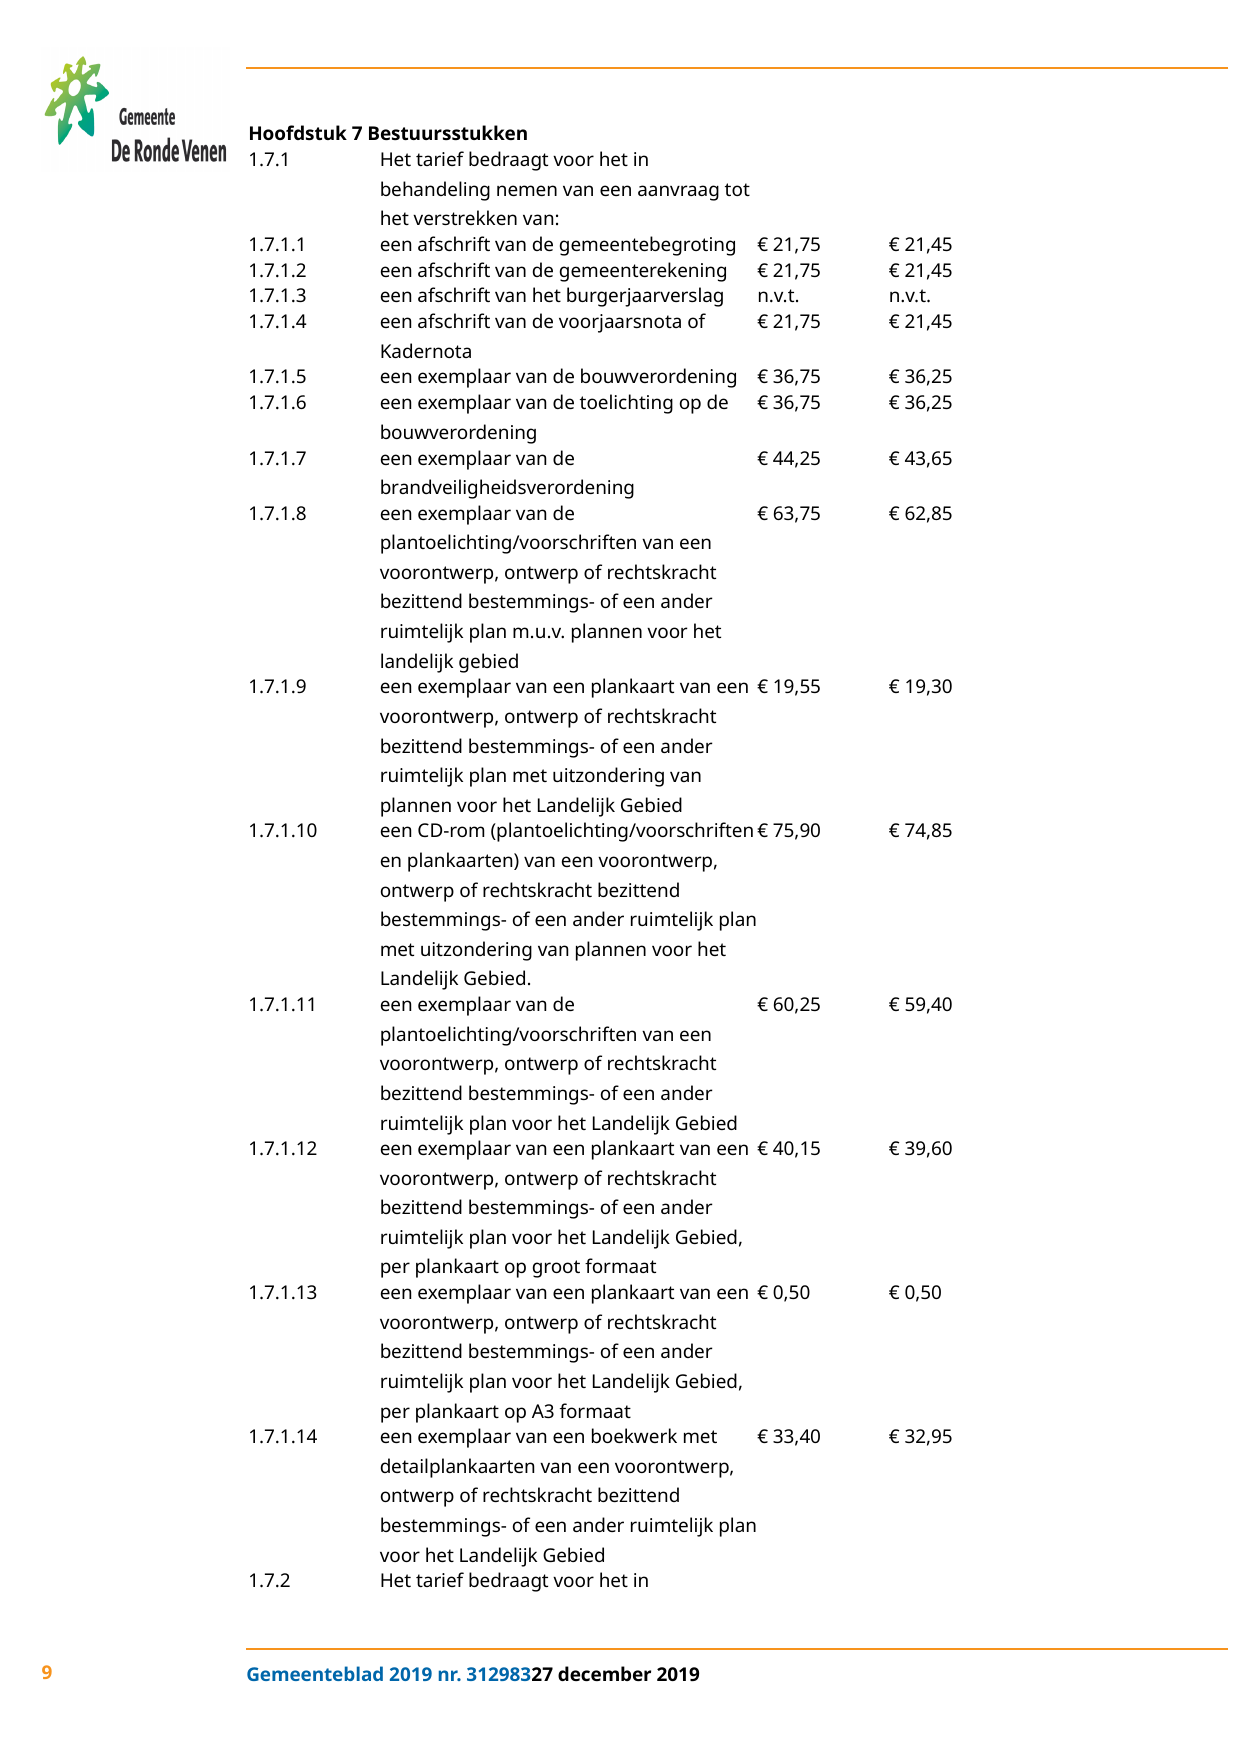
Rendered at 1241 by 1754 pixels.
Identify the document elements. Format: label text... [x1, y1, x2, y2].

table_cell 1.7.1.13 [248, 1280, 379, 1423]
table_cell 1.7.1.5 [248, 364, 379, 389]
table_cell een exemplaar van een plankaart van een voorontwerp, ontwerp of rechtskracht bezittend bestemmings- of een ander ruimtelijk plan met uitzondering van plannen voor het Landelijk Gebied [380, 674, 757, 818]
table_cell 1.7.1.7 [248, 445, 379, 500]
table_cell € 21,45 [889, 308, 1152, 364]
table_cell € 36,75 [757, 389, 888, 445]
table_cell 1.7.1.8 [248, 500, 379, 674]
picture [41, 47, 231, 172]
table_cell [757, 95, 888, 121]
table_cell € 21,75 [757, 308, 888, 364]
table_cell een exemplaar van een plankaart van een voorontwerp, ontwerp of rechtskracht bezittend bestemmings- of een ander ruimtelijk plan voor het Landelijk Gebied, per plankaart op A3 formaat [380, 1280, 757, 1423]
table_cell € 39,60 [889, 1135, 1152, 1279]
table_cell € 36,25 [889, 389, 1152, 445]
table_cell € 19,55 [757, 674, 888, 818]
table_cell 1.7.1.3 [248, 283, 379, 308]
table_cell [757, 146, 888, 231]
table_cell € 43,65 [889, 445, 1152, 500]
table_cell € 62,85 [889, 500, 1152, 674]
table_cell 1.7.1 [248, 146, 379, 231]
table_cell € 75,90 [757, 818, 888, 991]
table_cell € 0,50 [889, 1280, 1152, 1423]
table_cell 1.7.1.12 [248, 1135, 379, 1279]
table_cell 1.7.1.2 [248, 257, 379, 283]
table_cell een exemplaar van een boekwerk met detailplankaarten van een voorontwerp, ontwerp of rechtskracht bezittend bestemmings- of een ander ruimtelijk plan voor het Landelijk Gebied [380, 1424, 757, 1568]
table_cell Het tarief bedraagt voor het in [380, 1568, 757, 1593]
table_cell Het tarief bedraagt voor het in behandeling nemen van een aanvraag tot het verstrekken van: [380, 146, 757, 231]
table_cell 1.7.1.9 [248, 674, 379, 818]
table_cell [248, 95, 379, 121]
table_cell [757, 1568, 888, 1593]
table_cell [380, 95, 757, 121]
table_cell € 21,45 [889, 231, 1152, 257]
table_cell 1.7.1.14 [248, 1424, 379, 1568]
table_cell een exemplaar van de toelichting op de bouwverordening [380, 389, 757, 445]
table_cell € 21,75 [757, 231, 888, 257]
table_cell een exemplaar van de bouwverordening [380, 364, 757, 389]
table_cell een exemplaar van de plantoelichting/voorschriften van een voorontwerp, ontwerp of rechtskracht bezittend bestemmings- of een ander ruimtelijk plan voor het Landelijk Gebied [380, 991, 757, 1135]
table_cell een afschrift van het burgerjaarverslag [380, 283, 757, 308]
table_cell [889, 146, 1152, 231]
table_cell € 32,95 [889, 1424, 1152, 1568]
table_cell € 59,40 [889, 991, 1152, 1135]
table_cell € 40,15 [757, 1135, 888, 1279]
table_cell 1.7.1.11 [248, 991, 379, 1135]
table_cell een afschrift van de voorjaarsnota of Kadernota [380, 308, 757, 364]
table_cell € 36,25 [889, 364, 1152, 389]
table_cell een exemplaar van de brandveiligheidsverordening [380, 445, 757, 500]
table_cell 1.7.1.1 [248, 231, 379, 257]
table_cell € 0,50 [757, 1280, 888, 1423]
table_cell [757, 121, 888, 146]
table_cell € 33,40 [757, 1424, 888, 1568]
table_cell € 21,45 [889, 257, 1152, 283]
table_cell 1.7.1.6 [248, 389, 379, 445]
table_cell een exemplaar van de plantoelichting/voorschriften van een voorontwerp, ontwerp of rechtskracht bezittend bestemmings- of een ander ruimtelijk plan m.u.v. plannen voor het landelijk gebied [380, 500, 757, 674]
table_cell € 19,30 [889, 674, 1152, 818]
table_cell [889, 1568, 1152, 1593]
table_cell € 44,25 [757, 445, 888, 500]
table_cell 1.7.2 [248, 1568, 379, 1593]
table_cell [889, 95, 1152, 121]
table_cell n.v.t. [889, 283, 1152, 308]
table_cell € 74,85 [889, 818, 1152, 991]
table_cell € 60,25 [757, 991, 888, 1135]
table_cell 1.7.1.10 [248, 818, 379, 991]
table_cell € 36,75 [757, 364, 888, 389]
table_cell n.v.t. [757, 283, 888, 308]
table_cell een afschrift van de gemeentebegroting [380, 231, 757, 257]
table_cell een afschrift van de gemeenterekening [380, 257, 757, 283]
table_cell [889, 121, 1152, 146]
table_cell Hoofdstuk 7 Bestuursstukken [248, 121, 757, 146]
table_cell € 21,75 [757, 257, 888, 283]
table_cell € 63,75 [757, 500, 888, 674]
table_cell een CD-rom (plantoelichting/voorschriften en plankaarten) van een voorontwerp, ontwerp of rechtskracht bezittend bestemmings- of een ander ruimtelijk plan met uitzondering van plannen voor het Landelijk Gebied. [380, 818, 757, 991]
table_cell een exemplaar van een plankaart van een voorontwerp, ontwerp of rechtskracht bezittend bestemmings- of een ander ruimtelijk plan voor het Landelijk Gebied, per plankaart op groot formaat [380, 1135, 757, 1279]
table_cell 1.7.1.4 [248, 308, 379, 364]
